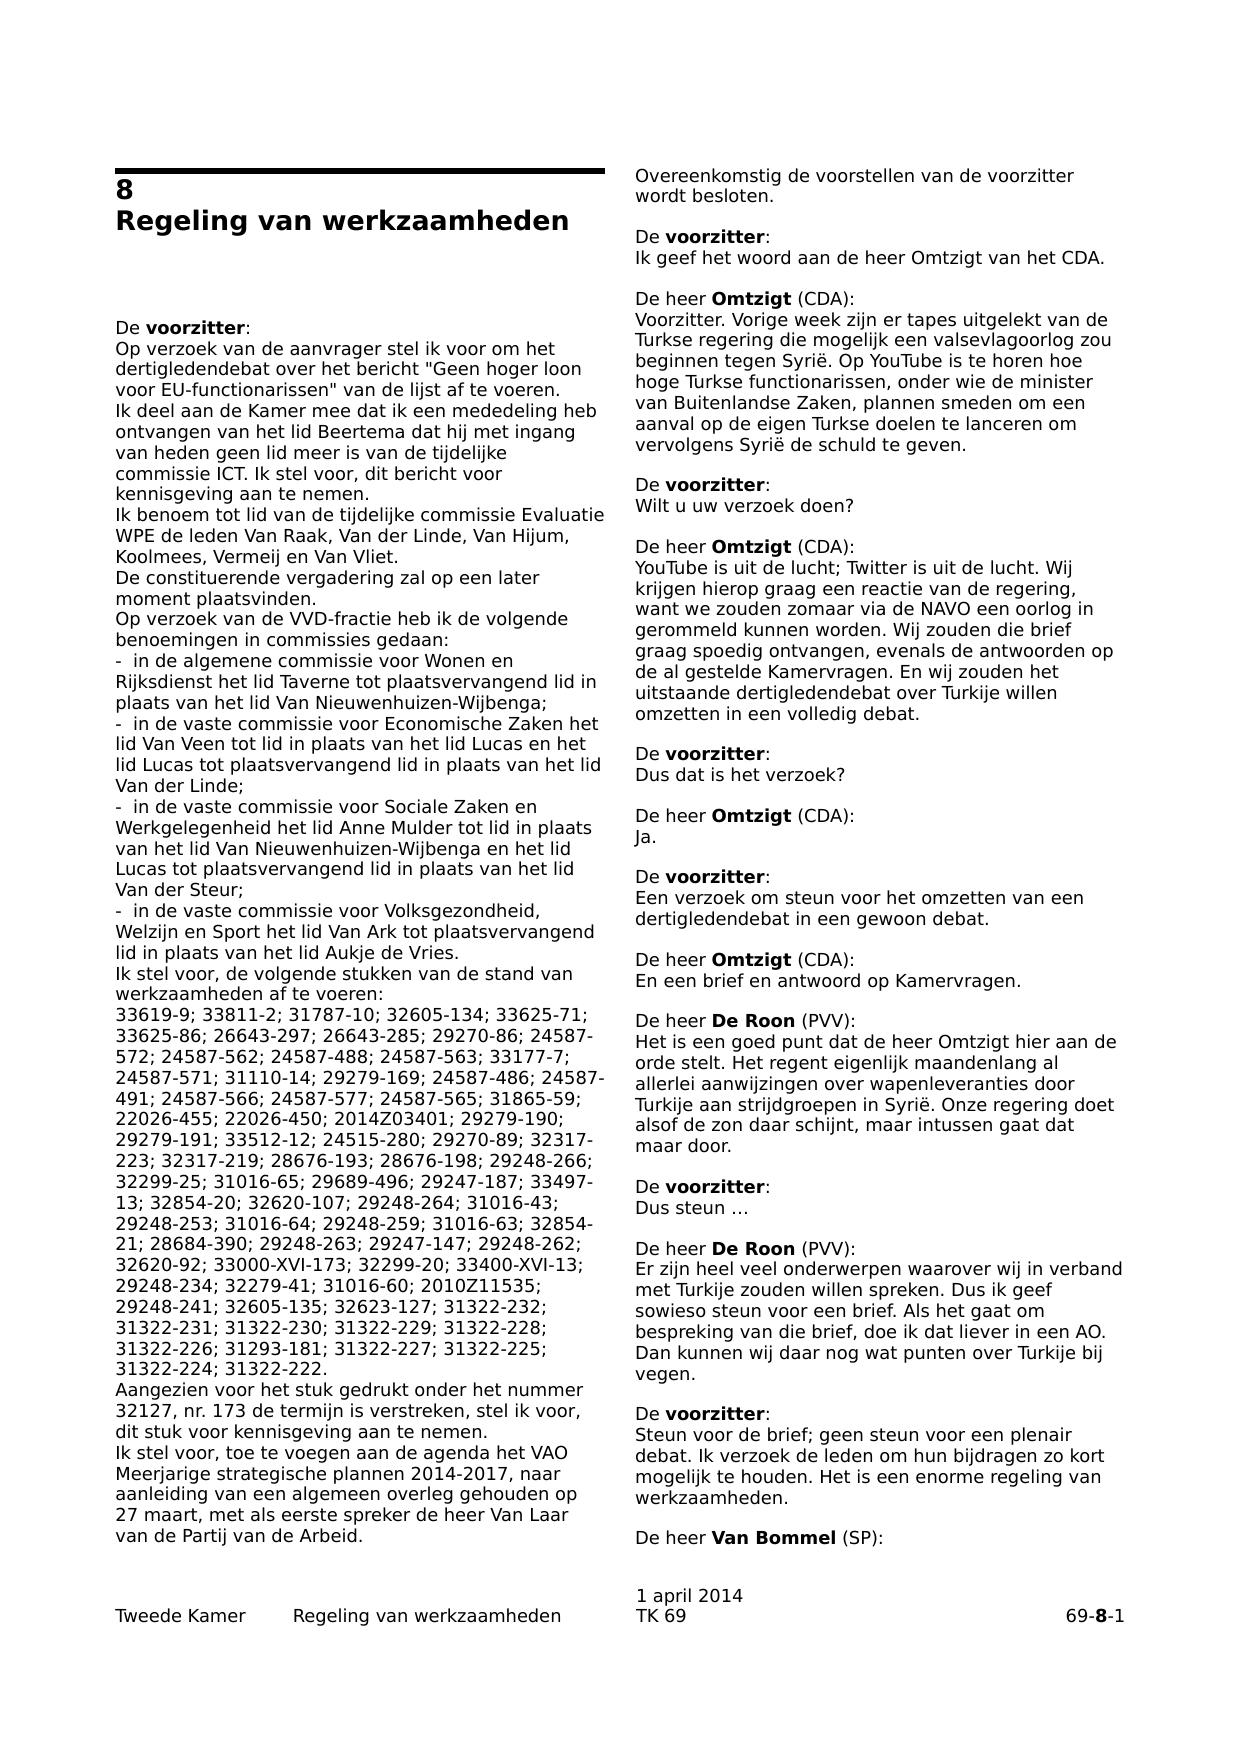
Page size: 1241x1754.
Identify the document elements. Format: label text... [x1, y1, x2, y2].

text De voorzitter: [115, 318, 605, 338]
text Aangezien voor het stuk gedrukt onder het nummer 32127, nr. 173 de termijn is verstreken, stel ik voor, dit stuk voor kennisgeving aan te nemen. [115, 1380, 605, 1442]
list in de vaste commissie voor Sociale Zaken en Werkgelegenheid het lid Anne Mulder tot lid in plaats van het lid Van Nieuwenhuizen-Wijbenga en het lid Lucas tot plaatsvervangend lid in plaats van het lid Van der Steur; [115, 797, 605, 901]
text Ik deel aan de Kamer mee dat ik een mededeling heb ontvangen van het lid Beertema dat hij met ingang van heden geen lid meer is van de tijdelijke commissie ICT. Ik stel voor, dit bericht voor kennisgeving aan te nemen. [115, 401, 605, 505]
text Ik stel voor, toe te voegen aan de agenda het VAO Meerjarige strategische plannen 2014-2017, naar aanleiding van een algemeen overleg gehouden op 27 maart, met als eerste spreker de heer Van Laar van de Partij van de Arbeid. [115, 1442, 605, 1547]
text Ja. [635, 826, 1125, 847]
text Steun voor de brief; geen steun voor een plenair debat. Ik verzoek de leden om hun bijdragen zo kort mogelijk te houden. Het is een enorme regeling van werkzaamheden. [635, 1425, 1125, 1508]
text De heer Van Bommel (SP): [635, 1528, 1125, 1549]
text Dus steun … [635, 1198, 1125, 1218]
text De heer De Roon (PVV): [635, 1238, 1125, 1259]
text Ik geef het woord aan de heer Omtzigt van het CDA. [635, 248, 1125, 268]
list in de vaste commissie voor Volksgezondheid, Welzijn en Sport het lid Van Ark tot plaatsvervangend lid in plaats van het lid Aukje de Vries. [115, 901, 605, 963]
text Voorzitter. Vorige week zijn er tapes uitgelekt van de Turkse regering die mogelijk een valsevlagoorlog zou beginnen tegen Syrië. Op YouTube is te horen hoe hoge Turkse functionarissen, onder wie de minister van Buitenlandse Zaken, plannen smeden om een aanval op de eigen Turkse doelen te lanceren om vervolgens Syrië de schuld te geven. [635, 309, 1125, 455]
text Op verzoek van de VVD-fractie heb ik de volgende benoemingen in commissies gedaan: [115, 609, 605, 651]
text De voorzitter: [635, 1404, 1125, 1425]
text De voorzitter: [635, 475, 1125, 496]
title 8 Regeling van werkzaamheden [115, 174, 605, 237]
text De voorzitter: [635, 1177, 1125, 1198]
text De heer Omtzigt (CDA): [635, 537, 1125, 557]
text De voorzitter: [635, 227, 1125, 248]
list in de algemene commissie voor Wonen en Rijksdienst het lid Taverne tot plaatsvervangend lid in plaats van het lid Van Nieuwenhuizen-Wijbenga; [115, 651, 605, 713]
text De voorzitter: [635, 867, 1125, 888]
text De heer De Roon (PVV): [635, 1011, 1125, 1032]
text YouTube is uit de lucht; Twitter is uit de lucht. Wij krijgen hierop graag een reactie van de regering, want we zouden zomaar via de NAVO een oorlog in gerommeld kunnen worden. Wij zouden die brief graag spoedig ontvangen, evenals de antwoorden op de al gestelde Kamervragen. En wij zouden het uitstaande dertigledendebat over Turkije willen omzetten in een volledig debat. [635, 557, 1125, 724]
list in de vaste commissie voor Economische Zaken het lid Van Veen tot lid in plaats van het lid Lucas en het lid Lucas tot plaatsvervangend lid in plaats van het lid Van der Linde; [115, 713, 605, 797]
text De heer Omtzigt (CDA): [635, 288, 1125, 309]
text 33619-9; 33811-2; 31787-10; 32605-134; 33625-71; 33625-86; 26643-297; 26643-285; 29270-86; 24587-572; 24587-562; 24587-488; 24587-563; 33177-7; 24587-571; 31110-14; 29279-169; 24587-486; 24587-491; 24587-566; 24587-577; 24587-565; 31865-59; 22026-455; 22026-450; 2014Z03401; 29279-190; 29279-191; 33512-12; 24515-280; 29270-89; 32317-223; 32317-219; 28676-193; 28676-198; 29248-266; 32299-25; 31016-65; 29689-496; 29247-187; 33497-13; 32854-20; 32620-107; 29248-264; 31016-43; 29248-253; 31016-64; 29248-259; 31016-63; 32854-21; 28684-390; 29248-263; 29247-147; 29248-262; 32620-92; 33000-XVI-173; 32299-20; 33400-XVI-13; 29248-234; 32279-41; 31016-60; 2010Z11535; 29248-241; 32605-135; 32623-127; 31322-232; 31322-231; 31322-230; 31322-229; 31322-228; 31322-226; 31293-181; 31322-227; 31322-225; 31322-224; 31322-222. [115, 1005, 605, 1380]
text Ik stel voor, de volgende stukken van de stand van werkzaamheden af te voeren: [115, 963, 605, 1005]
text De voorzitter: [635, 744, 1125, 765]
text En een brief en antwoord op Kamervragen. [635, 970, 1125, 991]
text Het is een goed punt dat de heer Omtzigt hier aan de orde stelt. Het regent eigenlijk maandenlang al allerlei aanwijzingen over wapenleveranties door Turkije aan strijdgroepen in Syrië. Onze regering doet alsof de zon daar schijnt, maar intussen gaat dat maar door. [635, 1032, 1125, 1157]
text Wilt u uw verzoek doen? [635, 496, 1125, 517]
text Er zijn heel veel onderwerpen waarover wij in verband met Turkije zouden willen spreken. Dus ik geef sowieso steun voor een brief. Als het gaat om bespreking van die brief, doe ik dat liever in een AO. Dan kunnen wij daar nog wat punten over Turkije bij vegen. [635, 1259, 1125, 1384]
text Ik benoem tot lid van de tijdelijke commissie Evaluatie WPE de leden Van Raak, Van der Linde, Van Hijum, Koolmees, Vermeij en Van Vliet. [115, 505, 605, 567]
text Op verzoek van de aanvrager stel ik voor om het dertigledendebat over het bericht "Geen hoger loon voor EU-functionarissen" van de lijst af te voeren. [115, 338, 605, 401]
text Een verzoek om steun voor het omzetten van een dertigledendebat in een gewoon debat. [635, 888, 1125, 929]
text De heer Omtzigt (CDA): [635, 949, 1125, 970]
text Dus dat is het verzoek? [635, 765, 1125, 786]
text Overeenkomstig de voorstellen van de voorzitter wordt besloten. [635, 165, 1125, 207]
text De heer Omtzigt (CDA): [635, 806, 1125, 826]
text De constituerende vergadering zal op een later moment plaatsvinden. [115, 567, 605, 609]
